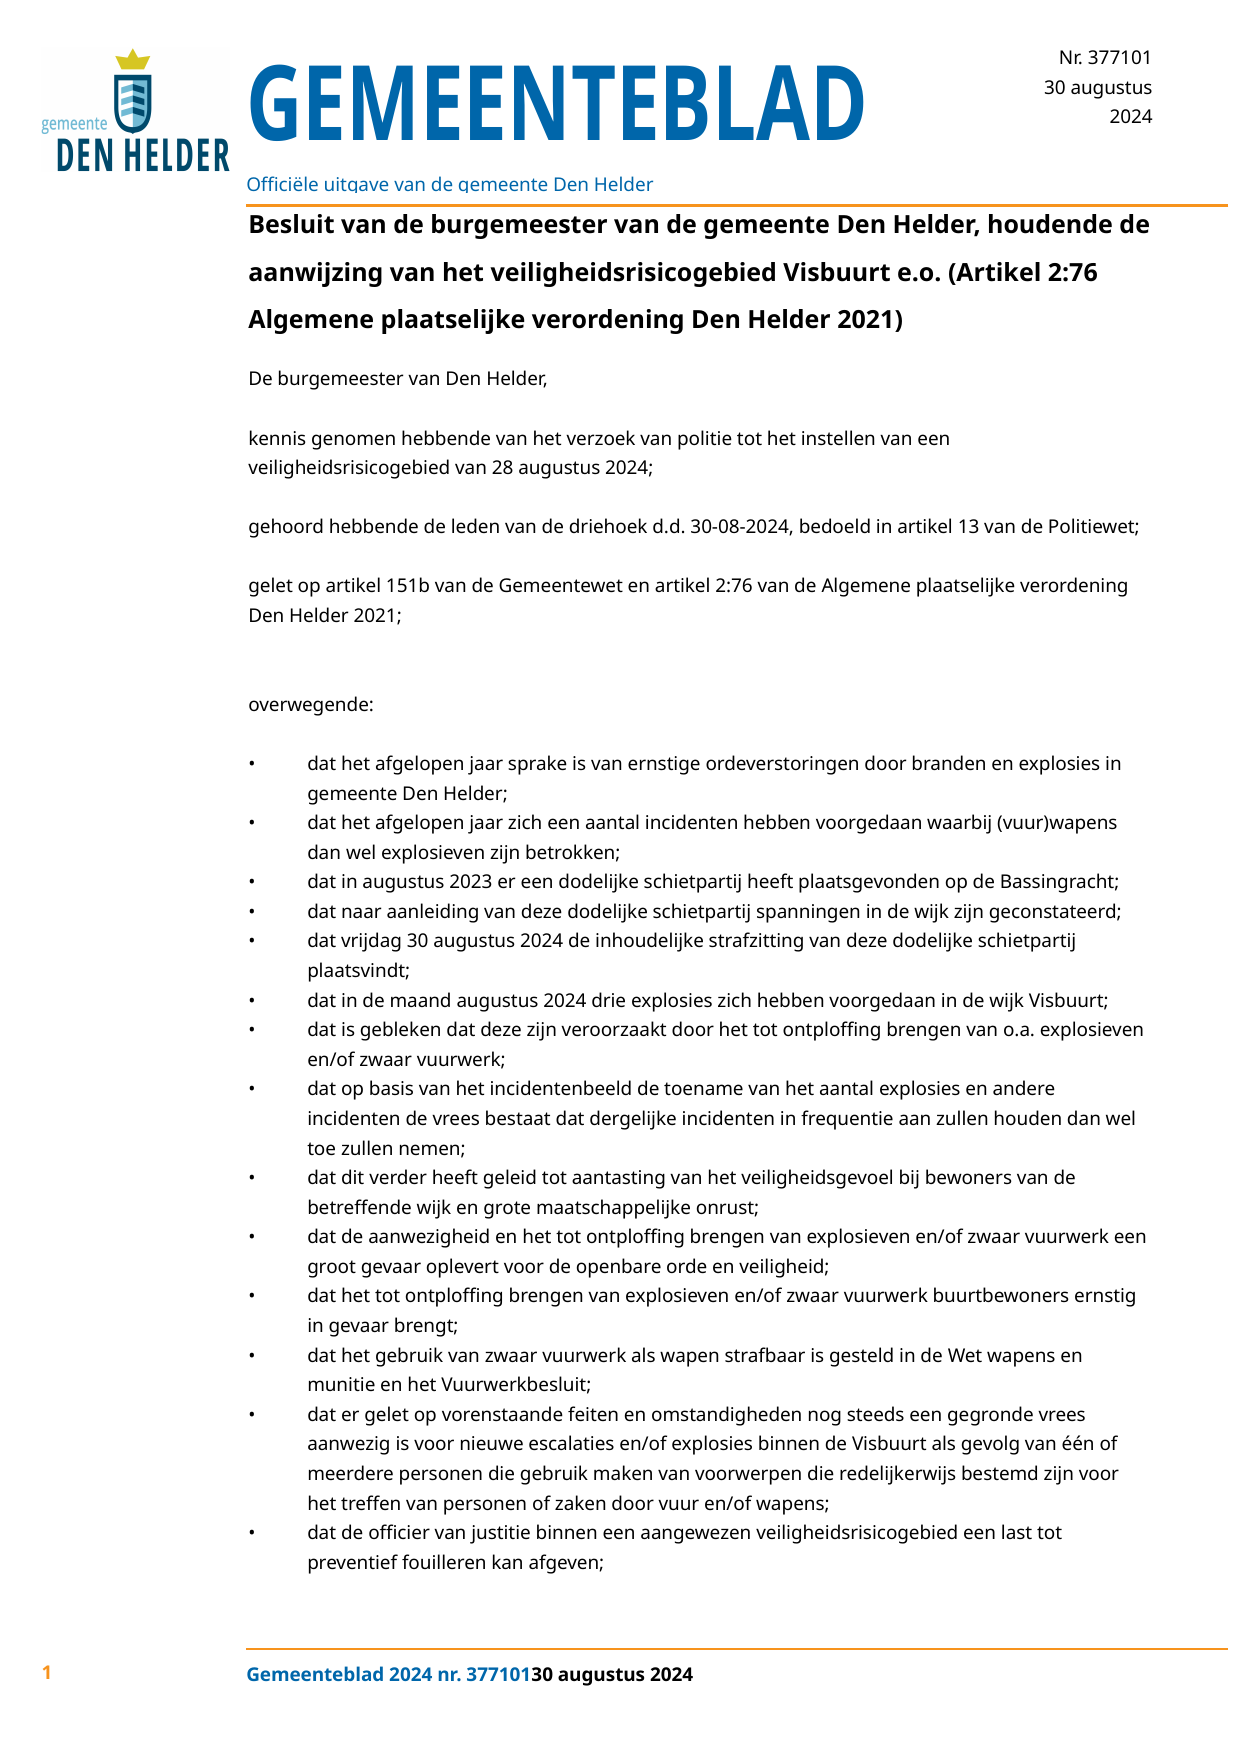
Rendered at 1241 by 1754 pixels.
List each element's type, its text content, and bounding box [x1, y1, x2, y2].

picture [130, 157, 135, 172]
picture [100, 154, 106, 172]
list dat is gebleken dat deze zijn veroorzaakt door het tot ontploffing brengen van o.a. explosieven en/of zwaar vuurwerk; [248, 1016, 1152, 1072]
list dat vrijdag 30 augustus 2024 de inhoudelijke strafzitting van deze dodelijke schietpartij plaatsvindt; [248, 928, 1152, 983]
list dat in de maand augustus 2024 drie explosies zich hebben voorgedaan in de wijk Visbuurt; [248, 987, 1152, 1012]
text kennis genomen hebbende van het verzoek van politie tot het instellen van een veiligheidsrisicogebied van 28 augustus 2024; [248, 425, 1152, 480]
text De burgemeester van Den Helder, [248, 366, 1152, 391]
list dat op basis van het incidentenbeeld de toename van het aantal explosies en andere incidenten de vrees bestaat dat dergelijke incidenten in frequentie aan zullen houden dan wel toe zullen nemen; [248, 1076, 1152, 1160]
list dat het gebruik van zwaar vuurwerk als wapen strafbaar is gesteld in de Wet wapens en munitie en het Vuurwerkbesluit; [248, 1342, 1152, 1397]
text Besluit van de burgemeester van de gemeente Den Helder, houdende de aanwijzing van het veiligheidsrisicogebied Visbuurt e.o. (Artikel 2:76 Algemene plaatselijke verordening Den Helder 2021) [248, 207, 1152, 336]
picture [220, 160, 224, 172]
list dat dit verder heeft geleid tot aantasting van het veiligheidsgevoel bij bewoners van de betreffende wijk en grote maatschappelijke onrust; [248, 1164, 1152, 1219]
text gehoord hebbende de leden van de driehoek d.d. 30-08-2024, bedoeld in artikel 13 van de Politiewet; [248, 513, 1152, 539]
text overwegende: [248, 691, 1152, 717]
list dat naar aanleiding van deze dodelijke schietpartij spanningen in de wijk zijn geconstateerd; [248, 898, 1152, 924]
list dat het afgelopen jaar sprake is van ernstige ordeverstoringen door branden en explosies in gemeente Den Helder; [248, 750, 1152, 805]
list dat de officier van justitie binnen een aangewezen veiligheidsrisicogebied een last tot preventief fouilleren kan afgeven; [248, 1519, 1152, 1574]
text gelet op artikel 151b van de Gemeentewet en artikel 2:76 van de Algemene plaatselijke verordening Den Helder 2021; [248, 573, 1152, 628]
list dat in augustus 2023 er een dodelijke schietpartij heeft plaatsgevonden op de Bassingracht; [248, 868, 1152, 894]
list dat het afgelopen jaar zich een aantal incidenten hebben voorgedaan waarbij (vuur)wapens dan wel explosieven zijn betrokken; [248, 809, 1152, 864]
picture [41, 47, 231, 172]
list dat de aanwezigheid en het tot ontploffing brengen van explosieven en/of zwaar vuurwerk een groot gevaar oplevert voor de openbare orde en veiligheid; [248, 1223, 1152, 1279]
picture [63, 144, 68, 165]
picture [182, 144, 187, 165]
list dat er gelet op vorenstaande feiten en omstandigheden nog steeds een gegronde vrees aanwezig is voor nieuwe escalaties en/of explosies binnen de Visbuurt als gevolg van één of meerdere personen die gebruik maken van voorwerpen die redelijkerwijs bestemd zijn voor het treffen van personen of zaken door vuur en/of wapens; [248, 1401, 1152, 1515]
list dat het tot ontploffing brengen van explosieven en/of zwaar vuurwerk buurtbewoners ernstig in gevaar brengt; [248, 1283, 1152, 1338]
